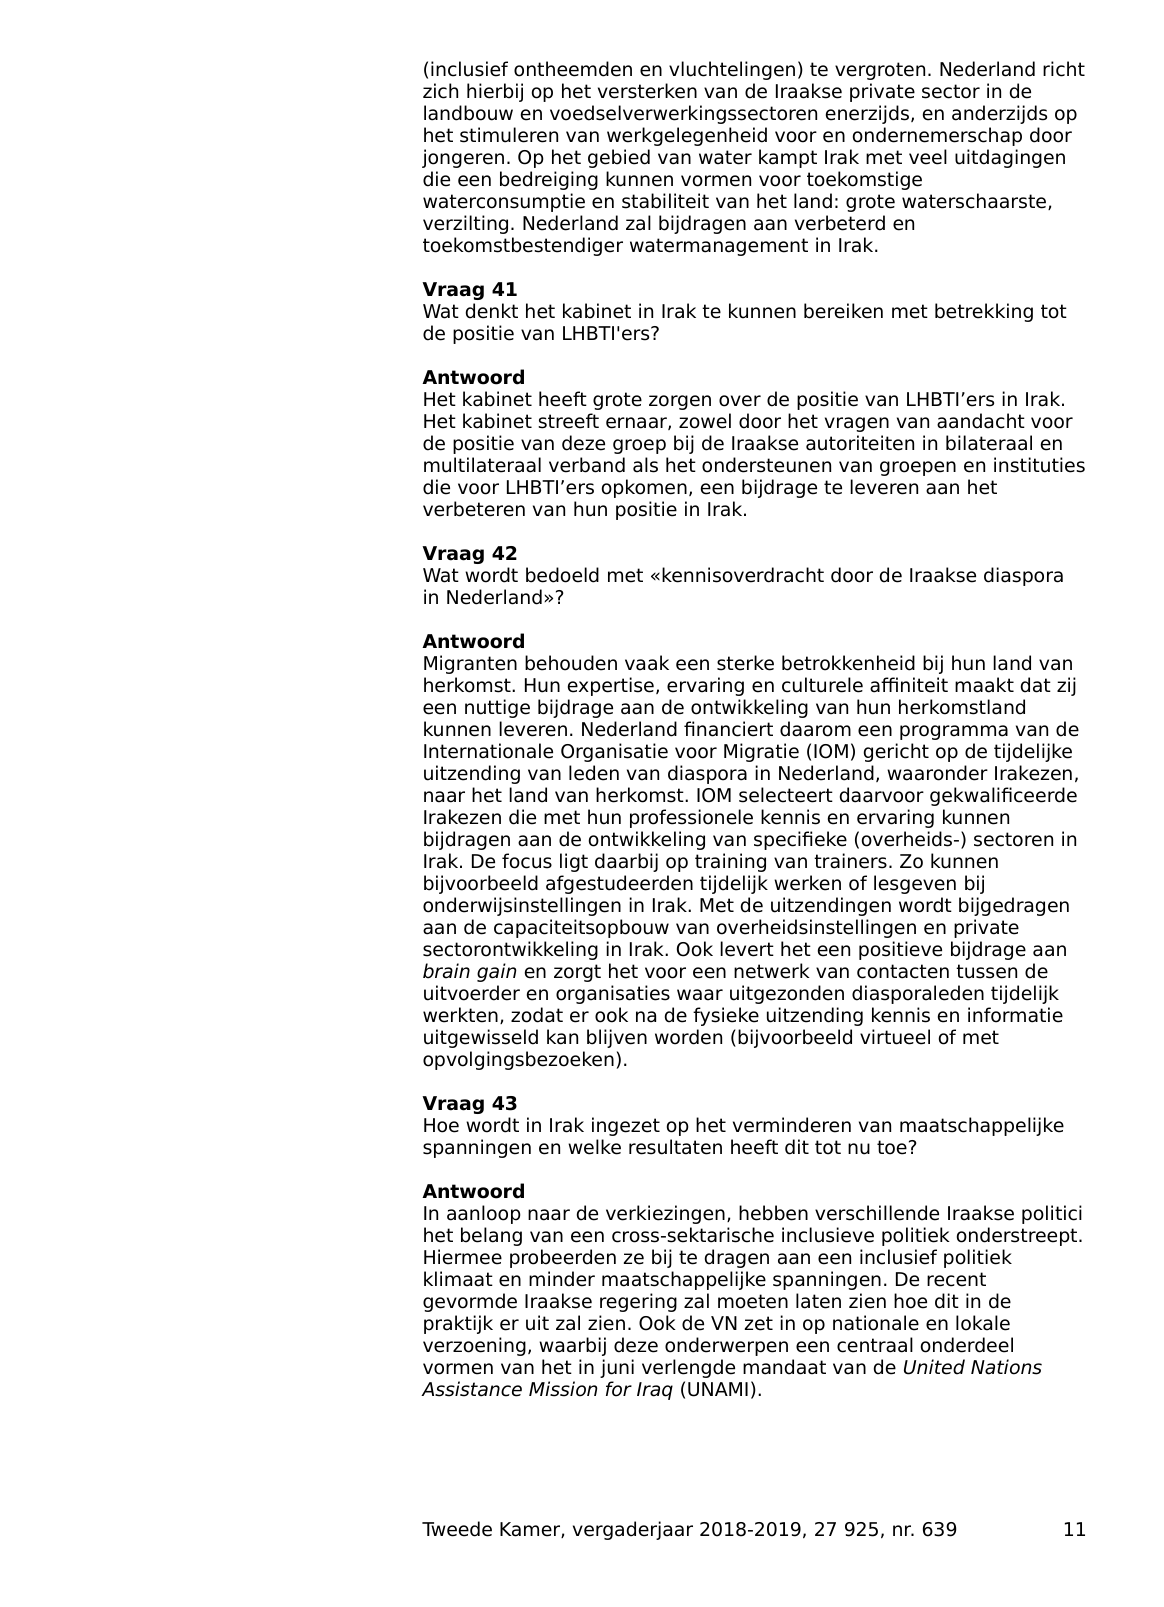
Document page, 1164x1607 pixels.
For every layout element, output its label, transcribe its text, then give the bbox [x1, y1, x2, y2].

text Antwoord [422, 1181, 1087, 1203]
text Wat wordt bedoeld met «kennisoverdracht door de Iraakse diaspora in Nederland»? [422, 565, 1087, 609]
text Het kabinet heeft grote zorgen over de positie van LHBTI’ers in Irak. Het kabinet streeft ernaar, zowel door het vragen van aandacht voor de positie van deze groep bij de Iraakse autoriteiten in bilateraal en multilateraal verband als het ondersteunen van groepen en instituties die voor LHBTI’ers opkomen, een bijdrage te leveren aan het verbeteren van hun positie in Irak. [422, 389, 1087, 521]
text Wat denkt het kabinet in Irak te kunnen bereiken met betrekking tot de positie van LHBTI'ers? [422, 301, 1087, 345]
text Migranten behouden vaak een sterke betrokkenheid bij hun land van herkomst. Hun expertise, ervaring en culturele affiniteit maakt dat zij een nuttige bijdrage aan de ontwikkeling van hun herkomstland kunnen leveren. Nederland financiert daarom een programma van de Internationale Organisatie voor Migratie (IOM) gericht op de tijdelijke uitzending van leden van diaspora in Nederland, waaronder Irakezen, naar het land van herkomst. IOM selecteert daarvoor gekwalificeerde Irakezen die met hun professionele kennis en ervaring kunnen bijdragen aan de ontwikkeling van specifieke (overheids-) sectoren in Irak. De focus ligt daarbij op training van trainers. Zo kunnen bijvoorbeeld afgestudeerden tijdelijk werken of lesgeven bij onderwijsinstellingen in Irak. Met de uitzendingen wordt bijgedragen aan de capaciteitsopbouw van overheidsinstellingen en private sectorontwikkeling in Irak. Ook levert het een positieve bijdrage aan brain gain en zorgt het voor een netwerk van contacten tussen de uitvoerder en organisaties waar uitgezonden diasporaleden tijdelijk werkten, zodat er ook na de fysieke uitzending kennis en informatie uitgewisseld kan blijven worden (bijvoorbeeld virtueel of met opvolgingsbezoeken). [422, 653, 1087, 1071]
text (inclusief ontheemden en vluchtelingen) te vergroten. Nederland richt zich hierbij op het versterken van de Iraakse private sector in de landbouw en voedselverwerkingssectoren enerzijds, en anderzijds op het stimuleren van werkgelegenheid voor en ondernemerschap door jongeren. Op het gebied van water kampt Irak met veel uitdagingen die een bedreiging kunnen vormen voor toekomstige waterconsumptie en stabiliteit van het land: grote waterschaarste, verzilting. Nederland zal bijdragen aan verbeterd en toekomstbestendiger watermanagement in Irak. [422, 59, 1087, 257]
text Vraag 42 [422, 543, 1087, 565]
text In aanloop naar de verkiezingen, hebben verschillende Iraakse politici het belang van een cross-sektarische inclusieve politiek onderstreept. Hiermee probeerden ze bij te dragen aan een inclusief politiek klimaat en minder maatschappelijke spanningen. De recent gevormde Iraakse regering zal moeten laten zien hoe dit in de praktijk er uit zal zien. Ook de VN zet in op nationale en lokale verzoening, waarbij deze onderwerpen een centraal onderdeel vormen van het in juni verlengde mandaat van de United Nations Assistance Mission for Iraq (UNAMI). [422, 1203, 1087, 1401]
text Hoe wordt in Irak ingezet op het verminderen van maatschappelijke spanningen en welke resultaten heeft dit tot nu toe? [422, 1115, 1087, 1159]
text Vraag 41 [422, 279, 1087, 301]
text Antwoord [422, 367, 1087, 389]
text Antwoord [422, 631, 1087, 653]
text Vraag 43 [422, 1093, 1087, 1115]
